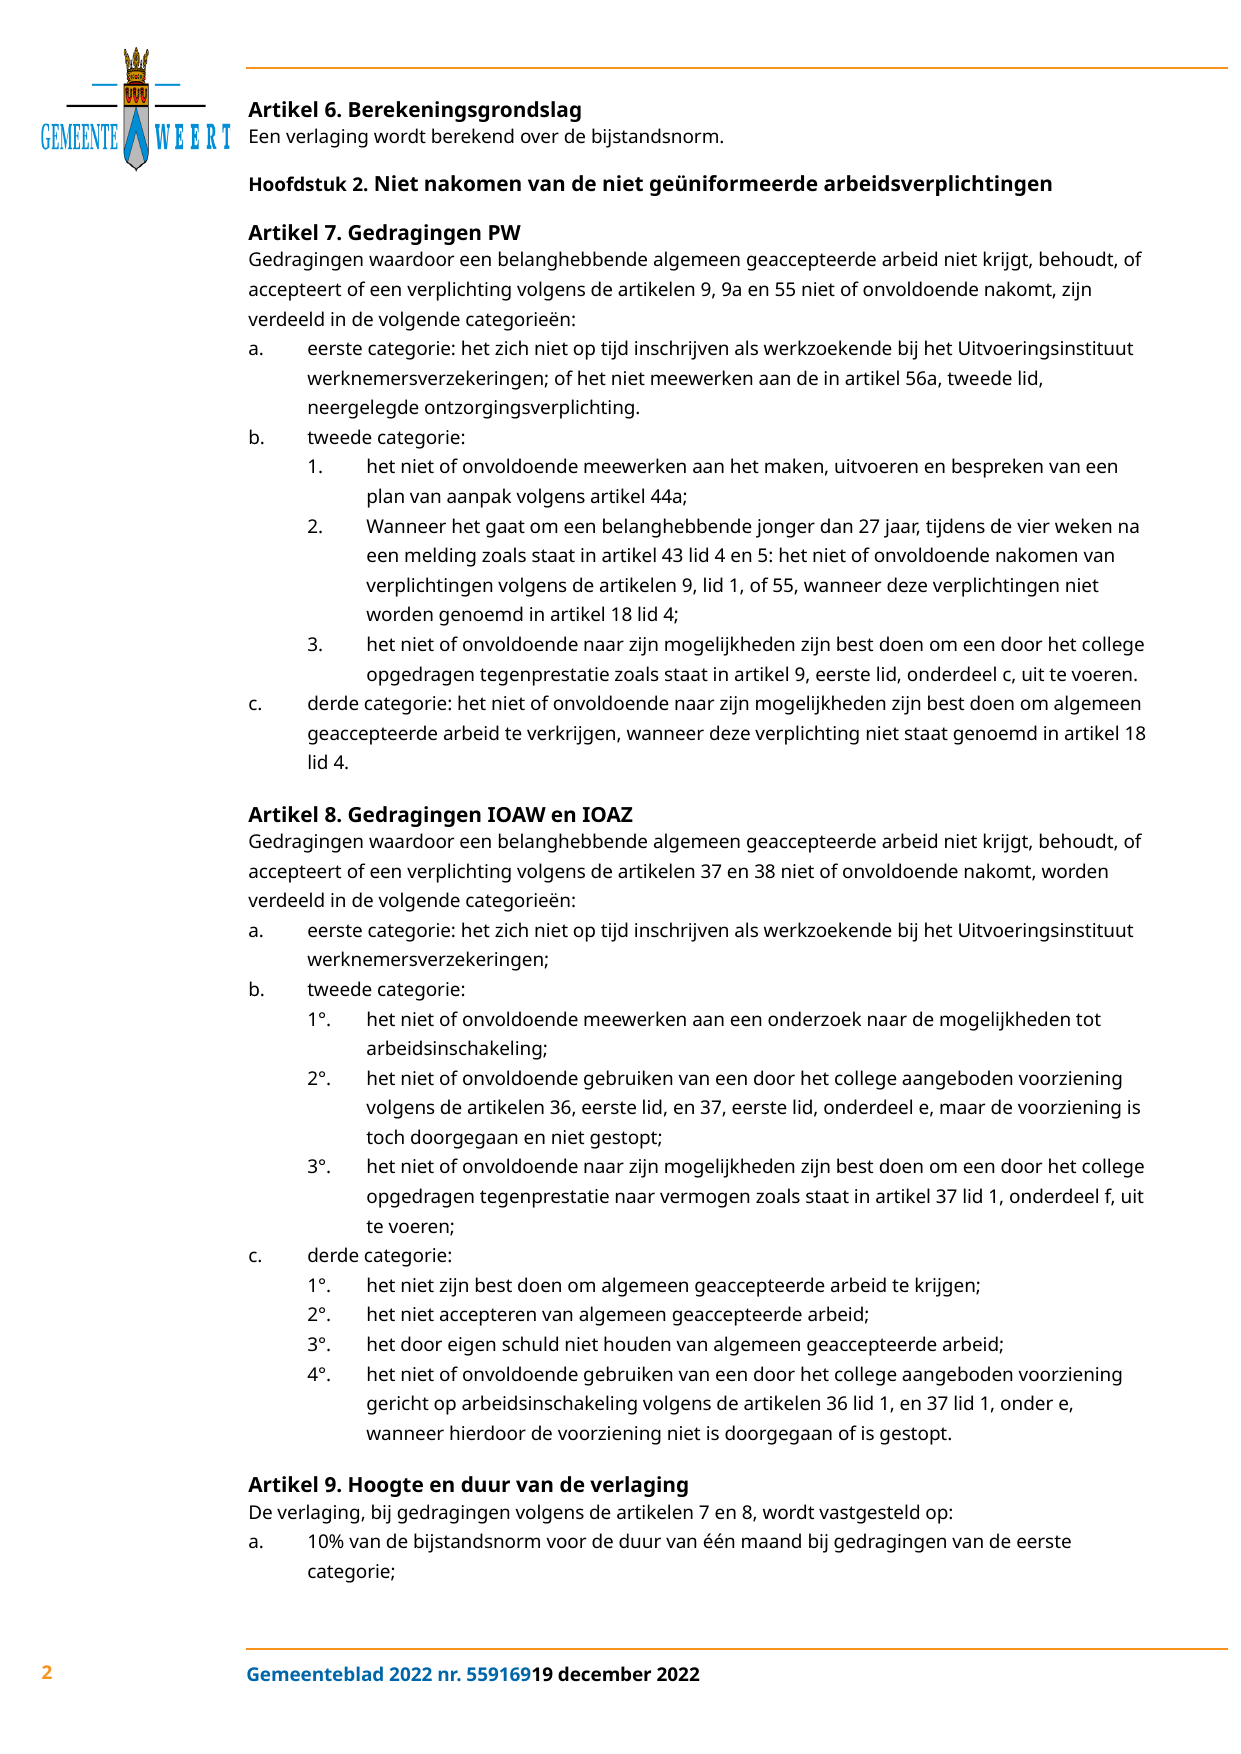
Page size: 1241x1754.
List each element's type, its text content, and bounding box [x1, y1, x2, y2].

text Artikel 8. Gedragingen IOAW en IOAZ [248, 800, 1152, 828]
text Artikel 7. Gedragingen PW [248, 218, 1152, 247]
list het niet of onvoldoende meewerken aan een onderzoek naar de mogelijkheden tot arbeidsinschakeling; [307, 1006, 1152, 1061]
list het niet of onvoldoende gebruiken van een door het college aangeboden voorziening gericht op arbeidsinschakeling volgens de artikelen 36 lid 1, en 37 lid 1, onder e, wanneer hierdoor de voorziening niet is doorgegaan of is gestopt. [307, 1361, 1152, 1446]
list het niet of onvoldoende naar zijn mogelijkheden zijn best doen om een door het college opgedragen tegenprestatie zoals staat in artikel 9, eerste lid, onderdeel c, uit te voeren. [307, 631, 1152, 686]
list derde categorie: het niet of onvoldoende naar zijn mogelijkheden zijn best doen om algemeen geaccepteerde arbeid te verkrijgen, wanneer deze verplichting niet staat genoemd in artikel 18 lid 4. [248, 690, 1152, 775]
list het niet zijn best doen om algemeen geaccepteerde arbeid te krijgen; [307, 1272, 1152, 1298]
list tweede categorie: [248, 424, 1152, 450]
list eerste categorie: het zich niet op tijd inschrijven als werkzoekende bij het Uitvoeringsinstituut werknemersverzekeringen; [248, 917, 1152, 972]
list het niet of onvoldoende gebruiken van een door het college aangeboden voorziening volgens de artikelen 36, eerste lid, en 37, eerste lid, onderdeel e, maar de voorziening is toch doorgegaan en niet gestopt; [307, 1065, 1152, 1150]
text Artikel 6. Berekeningsgrondslag [248, 95, 1152, 123]
list het niet of onvoldoende meewerken aan het maken, uitvoeren en bespreken van een plan van aanpak volgens artikel 44a; [307, 454, 1152, 509]
text Gedragingen waardoor een belanghebbende algemeen geaccepteerde arbeid niet krijgt, behoudt, of accepteert of een verplichting volgens de artikelen 37 en 38 niet of onvoldoende nakomt, worden verdeeld in de volgende categorieën: [248, 828, 1152, 913]
list Wanneer het gaat om een belanghebbende jonger dan 27 jaar, tijdens de vier weken na een melding zoals staat in artikel 43 lid 4 en 5: het niet of onvoldoende nakomen van verplichtingen volgens de artikelen 9, lid 1, of 55, wanneer deze verplichtingen niet worden genoemd in artikel 18 lid 4; [307, 513, 1152, 627]
list tweede categorie: [248, 976, 1152, 1002]
list 10% van de bijstandsnorm voor de duur van één maand bij gedragingen van de eerste categorie; [248, 1528, 1152, 1584]
list het niet accepteren van algemeen geaccepteerde arbeid; [307, 1302, 1152, 1327]
list het niet of onvoldoende naar zijn mogelijkheden zijn best doen om een door het college opgedragen tegenprestatie naar vermogen zoals staat in artikel 37 lid 1, onderdeel f, uit te voeren; [307, 1154, 1152, 1239]
text De verlaging, bij gedragingen volgens de artikelen 7 en 8, wordt vastgesteld op: [248, 1499, 1152, 1524]
text Artikel 9. Hoogte en duur van de verlaging [248, 1470, 1152, 1499]
list derde categorie: [248, 1242, 1152, 1268]
list eerste categorie: het zich niet op tijd inschrijven als werkzoekende bij het Uitvoeringsinstituut werknemersverzekeringen; of het niet meewerken aan de in artikel 56a, tweede lid, neergelegde ontzorgingsverplichting. [248, 335, 1152, 420]
text Een verlaging wordt berekend over de bijstandsnorm. [248, 123, 1152, 149]
picture [41, 47, 231, 172]
list het door eigen schuld niet houden van algemeen geaccepteerde arbeid; [307, 1331, 1152, 1357]
text Gedragingen waardoor een belanghebbende algemeen geaccepteerde arbeid niet krijgt, behoudt, of accepteert of een verplichting volgens de artikelen 9, 9a en 55 niet of onvoldoende nakomt, zijn verdeeld in de volgende categorieën: [248, 247, 1152, 331]
text Hoofdstuk 2. Niet nakomen van de niet geüniformeerde arbeidsverplichtingen [248, 169, 1152, 197]
